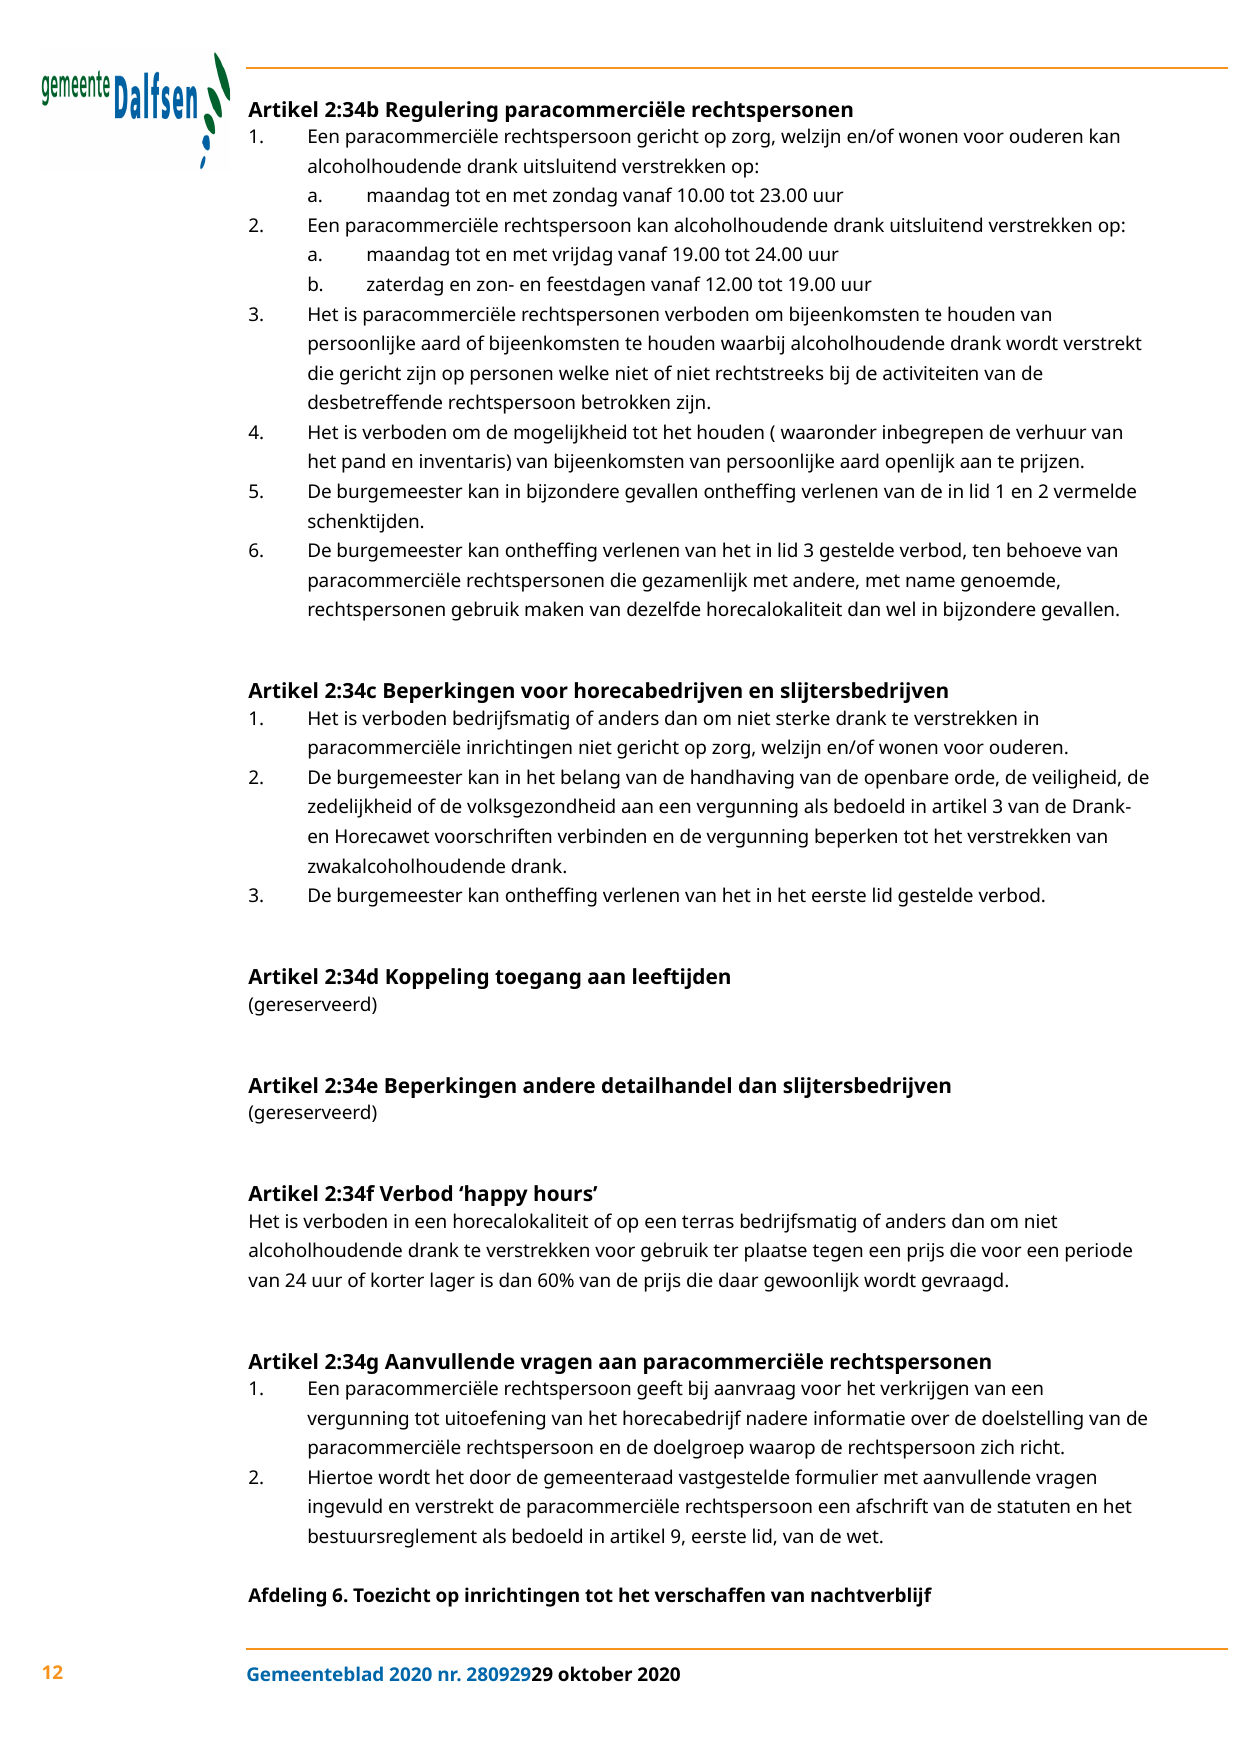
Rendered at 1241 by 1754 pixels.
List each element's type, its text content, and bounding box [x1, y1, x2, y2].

list maandag tot en met vrijdag vanaf 19.00 tot 24.00 uur [307, 242, 1152, 267]
text Artikel 2:34c Beperkingen voor horecabedrijven en slijtersbedrijven [248, 677, 1152, 705]
list zaterdag en zon- en feestdagen vanaf 12.00 tot 19.00 uur [307, 271, 1152, 297]
text Het is verboden in een horecalokaliteit of op een terras bedrijfsmatig of anders dan om niet alcoholhoudende drank te verstrekken voor gebruik ter plaatse tegen een prijs die voor een periode van 24 uur of korter lager is dan 60% van de prijs die daar gewoonlijk wordt gevraagd. [248, 1208, 1152, 1293]
list Het is paracommerciële rechtspersonen verboden om bijeenkomsten te houden van persoonlijke aard of bijeenkomsten te houden waarbij alcoholhoudende drank wordt verstrekt die gericht zijn op personen welke niet of niet rechtstreeks bij de activiteiten van de desbetreffende rechtspersoon betrokken zijn. [248, 301, 1152, 415]
list Hiertoe wordt het door de gemeenteraad vastgestelde formulier met aanvullende vragen ingevuld en verstrekt de paracommerciële rechtspersoon een afschrift van de statuten en het bestuursreglement als bedoeld in artikel 9, eerste lid, van de wet. [248, 1464, 1152, 1549]
picture [41, 47, 231, 172]
list Een paracommerciële rechtspersoon gericht op zorg, welzijn en/of wonen voor ouderen kan alcoholhoudende drank uitsluitend verstrekken op: [248, 123, 1152, 178]
list Het is verboden bedrijfsmatig of anders dan om niet sterke drank te verstrekken in paracommerciële inrichtingen niet gericht op zorg, welzijn en/of wonen voor ouderen. [248, 705, 1152, 760]
text Artikel 2:34f Verbod ‘happy hours’ [248, 1179, 1152, 1208]
text Artikel 2:34b Regulering paracommerciële rechtspersonen [248, 95, 1152, 123]
list maandag tot en met zondag vanaf 10.00 tot 23.00 uur [307, 182, 1152, 208]
text (gereserveerd) [248, 991, 1152, 1017]
text Artikel 2:34g Aanvullende vragen aan paracommerciële rechtspersonen [248, 1347, 1152, 1375]
list De burgemeester kan ontheffing verlenen van het in het eerste lid gestelde verbod. [248, 882, 1152, 908]
text Artikel 2:34d Koppeling toegang aan leeftijden [248, 962, 1152, 991]
list De burgemeester kan in bijzondere gevallen ontheffing verlenen van de in lid 1 en 2 vermelde schenktijden. [248, 478, 1152, 533]
list Het is verboden om de mogelijkheid tot het houden ( waaronder inbegrepen de verhuur van het pand en inventaris) van bijeenkomsten van persoonlijke aard openlijk aan te prijzen. [248, 419, 1152, 474]
list Een paracommerciële rechtspersoon geeft bij aanvraag voor het verkrijgen van een vergunning tot uitoefening van het horecabedrijf nadere informatie over de doelstelling van de paracommerciële rechtspersoon en de doelgroep waarop de rechtspersoon zich richt. [248, 1375, 1152, 1460]
text Afdeling 6. Toezicht op inrichtingen tot het verschaffen van nachtverblijf [248, 1582, 1152, 1608]
list De burgemeester kan in het belang van de handhaving van de openbare orde, de veiligheid, de zedelijkheid of de volksgezondheid aan een vergunning als bedoeld in artikel 3 van de Drank- en Horecawet voorschriften verbinden en de vergunning beperken tot het verstrekken van zwakalcoholhoudende drank. [248, 764, 1152, 879]
list De burgemeester kan ontheffing verlenen van het in lid 3 gestelde verbod, ten behoeve van paracommerciële rechtspersonen die gezamenlijk met andere, met name genoemde, rechtspersonen gebruik maken van dezelfde horecalokaliteit dan wel in bijzondere gevallen. [248, 537, 1152, 622]
list Een paracommerciële rechtspersoon kan alcoholhoudende drank uitsluitend verstrekken op: [248, 212, 1152, 238]
text Artikel 2:34e Beperkingen andere detailhandel dan slijtersbedrijven [248, 1071, 1152, 1099]
text (gereserveerd) [248, 1099, 1152, 1125]
